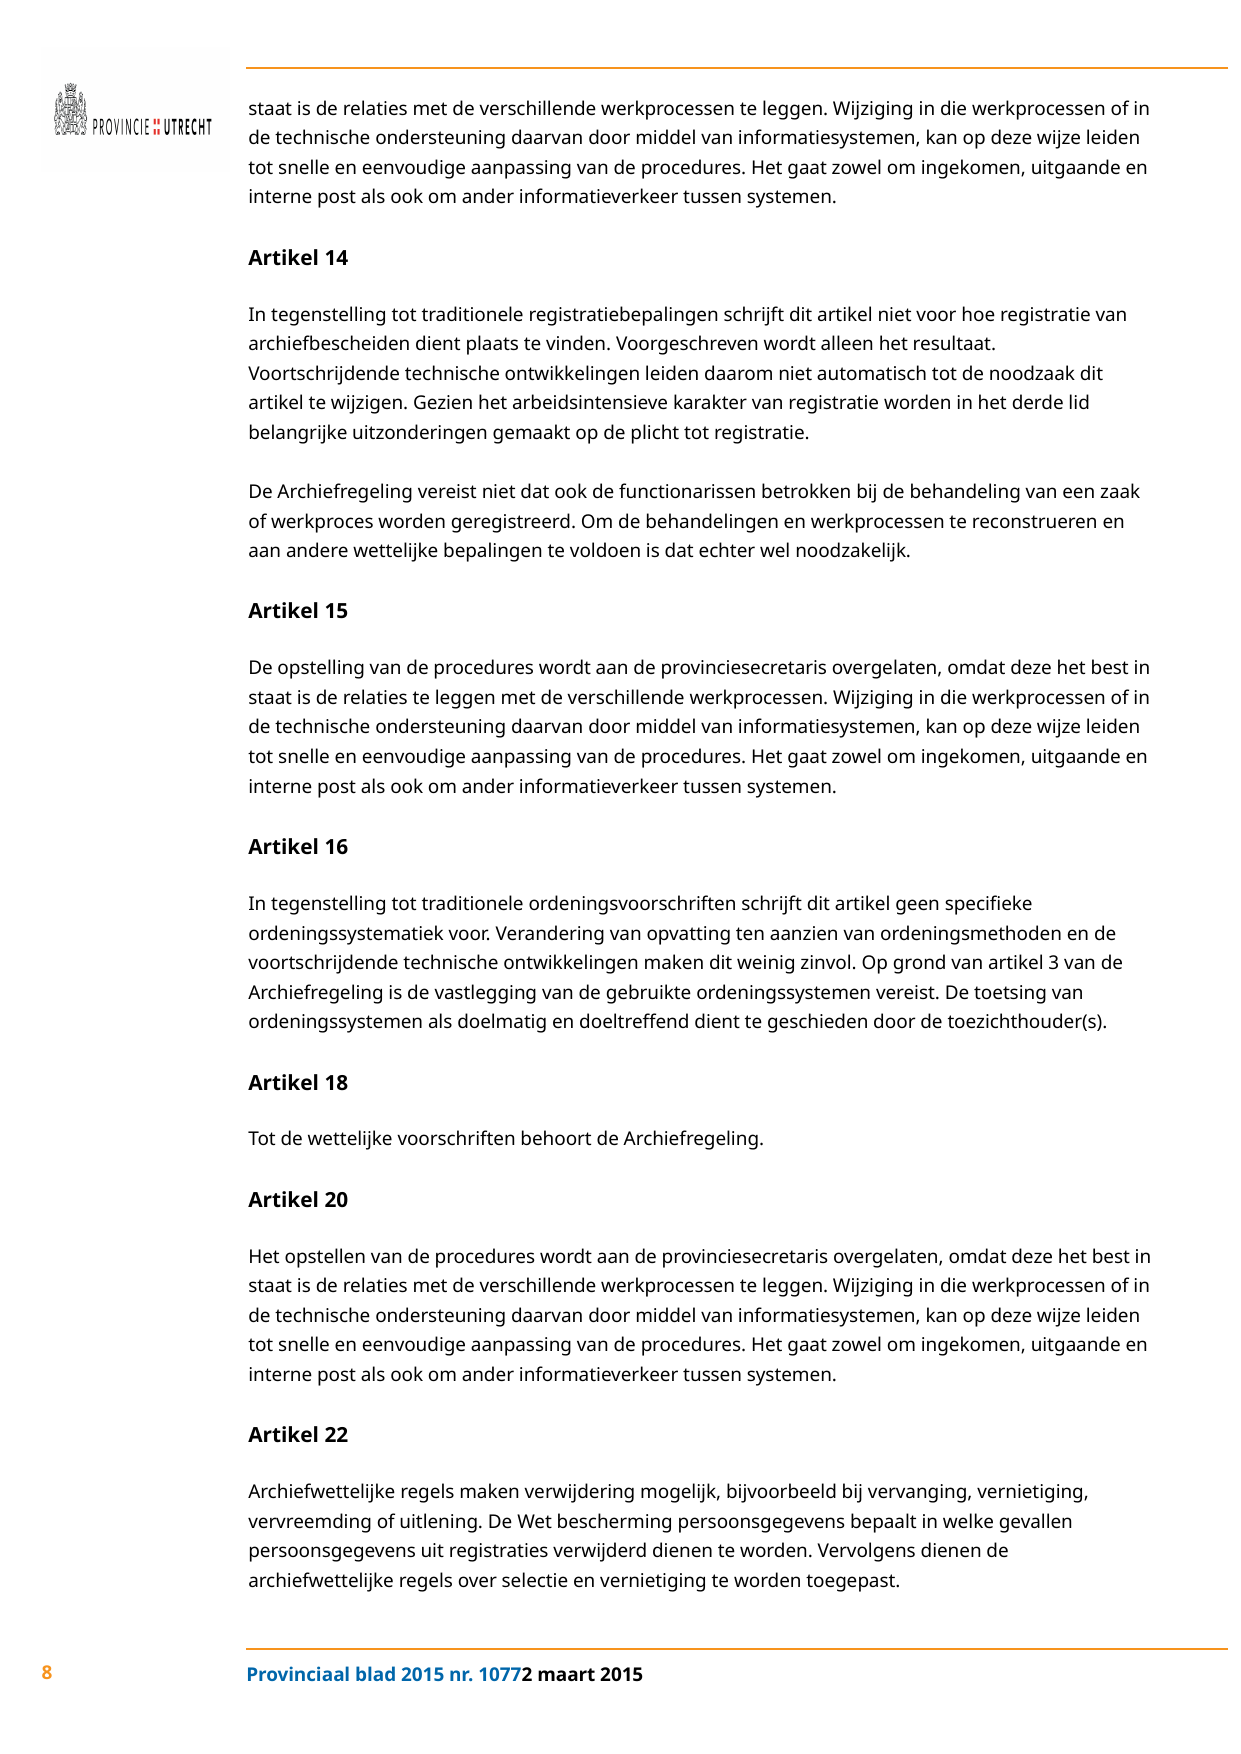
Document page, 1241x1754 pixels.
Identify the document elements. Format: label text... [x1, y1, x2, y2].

text Artikel 14 [248, 243, 1152, 271]
text Artikel 16 [248, 832, 1152, 861]
text Artikel 15 [248, 597, 1152, 625]
text Archiefwettelijke regels maken verwijdering mogelijk, bijvoorbeeld bij vervanging, vernietiging, vervreemding of uitlening. De Wet bescherming persoonsgegevens bepaalt in welke gevallen persoonsgegevens uit registraties verwijderd dienen te worden. Vervolgens dienen de archiefwettelijke regels over selectie en vernietiging te worden toegepast. [248, 1478, 1152, 1593]
text Artikel 20 [248, 1185, 1152, 1213]
text De opstelling van de procedures wordt aan de provinciesecretaris overgelaten, omdat deze het best in staat is de relaties te leggen met de verschillende werkprocessen. Wijziging in die werkprocessen of in de technische ondersteuning daarvan door middel van informatiesystemen, kan op deze wijze leiden tot snelle en eenvoudige aanpassing van de procedures. Het gaat zowel om ingekomen, uitgaande en interne post als ook om ander informatieverkeer tussen systemen. [248, 654, 1152, 799]
text staat is de relaties met de verschillende werkprocessen te leggen. Wijziging in die werkprocessen of in de technische ondersteuning daarvan door middel van informatiesystemen, kan op deze wijze leiden tot snelle en eenvoudige aanpassing van de procedures. Het gaat zowel om ingekomen, uitgaande en interne post als ook om ander informatieverkeer tussen systemen. [248, 95, 1152, 209]
text Artikel 22 [248, 1420, 1152, 1449]
text Tot de wettelijke voorschriften behoort de Archiefregeling. [248, 1126, 1152, 1151]
text In tegenstelling tot traditionele ordeningsvoorschriften schrijft dit artikel geen specifieke ordeningssystematiek voor. Verandering van opvatting ten aanzien van ordeningsmethoden en de voortschrijdende technische ontwikkelingen maken dit weinig zinvol. Op grond van artikel 3 van de Archiefregeling is de vastlegging van de gebruikte ordeningssystemen vereist. De toetsing van ordeningssystemen als doelmatig en doeltreffend dient te geschieden door de toezichthouder(s). [248, 890, 1152, 1034]
text Artikel 18 [248, 1068, 1152, 1096]
text De Archiefregeling vereist niet dat ook de functionarissen betrokken bij de behandeling van een zaak of werkproces worden geregistreerd. Om de behandelingen en werkprocessen te reconstrueren en aan andere wettelijke bepalingen te voldoen is dat echter wel noodzakelijk. [248, 478, 1152, 563]
picture [41, 47, 231, 172]
text Het opstellen van de procedures wordt aan de provinciesecretaris overgelaten, omdat deze het best in staat is de relaties met de verschillende werkprocessen te leggen. Wijziging in die werkprocessen of in de technische ondersteuning daarvan door middel van informatiesystemen, kan op deze wijze leiden tot snelle en eenvoudige aanpassing van de procedures. Het gaat zowel om ingekomen, uitgaande en interne post als ook om ander informatieverkeer tussen systemen. [248, 1243, 1152, 1387]
text In tegenstelling tot traditionele registratiebepalingen schrijft dit artikel niet voor hoe registratie van archiefbescheiden dient plaats te vinden. Voorgeschreven wordt alleen het resultaat. Voortschrijdende technische ontwikkelingen leiden daarom niet automatisch tot de noodzaak dit artikel te wijzigen. Gezien het arbeidsintensieve karakter van registratie worden in het derde lid belangrijke uitzonderingen gemaakt op de plicht tot registratie. [248, 301, 1152, 445]
